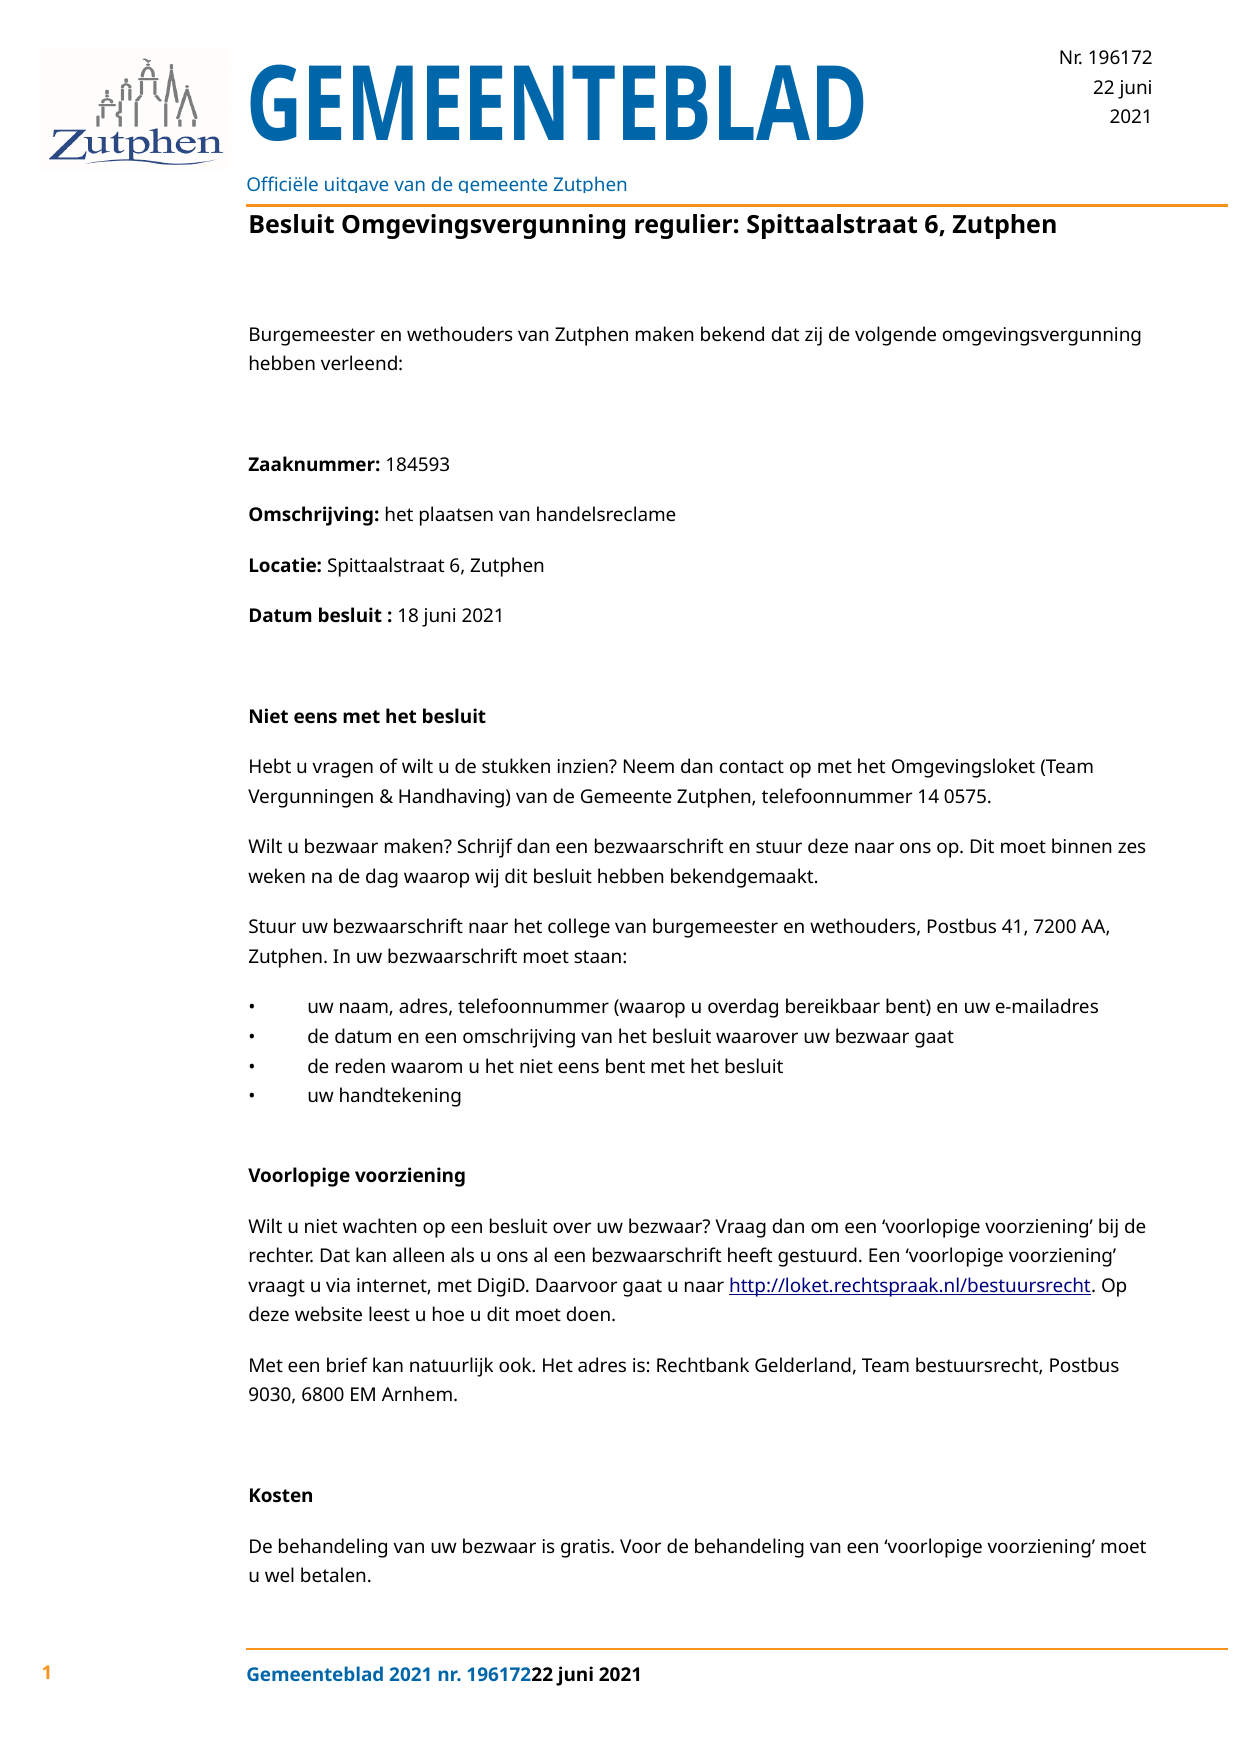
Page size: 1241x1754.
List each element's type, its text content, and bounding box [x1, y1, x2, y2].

text Besluit Omgevingsvergunning regulier: Spittaalstraat 6, Zutphen [248, 207, 1152, 241]
list de datum en een omschrijving van het besluit waarover uw bezwaar gaat [248, 1023, 1152, 1049]
text Niet eens met het besluit [248, 703, 1152, 729]
picture [41, 47, 231, 172]
text Locatie: Spittaalstraat 6, Zutphen [248, 552, 1152, 578]
text Omschrijving: het plaatsen van handelsreclame [248, 502, 1152, 527]
text Datum besluit : 18 juni 2021 [248, 602, 1152, 628]
list uw handtekening [248, 1082, 1152, 1108]
text Voorlopige voorziening [248, 1162, 1152, 1188]
list de reden waarom u het niet eens bent met het besluit [248, 1053, 1152, 1078]
text Zaaknummer: 184593 [248, 451, 1152, 477]
list uw naam, adres, telefoonnummer (waarop u overdag bereikbaar bent) en uw e-mailadres [248, 994, 1152, 1019]
text De behandeling van uw bezwaar is gratis. Voor de behandeling van een ‘voorlopige voorziening’ moet u wel betalen. [248, 1533, 1152, 1588]
text Met een brief kan natuurlijk ook. Het adres is: Rechtbank Gelderland, Team bestuursrecht, Postbus 9030, 6800 EM Arnhem. [248, 1352, 1152, 1407]
text Kosten [248, 1482, 1152, 1508]
text Hebt u vragen of wilt u de stukken inzien? Neem dan contact op met het Omgevingsloket (Team Vergunningen & Handhaving) van de Gemeente Zutphen, telefoonnummer 14 0575. [248, 754, 1152, 809]
text Stuur uw bezwaarschrift naar het college van burgemeester en wethouders, Postbus 41, 7200 AA, Zutphen. In uw bezwaarschrift moet staan: [248, 914, 1152, 969]
text Wilt u bezwaar maken? Schrijf dan een bezwaarschrift en stuur deze naar ons op. Dit moet binnen zes weken na de dag waarop wij dit besluit hebben bekendgemaakt. [248, 834, 1152, 889]
text Burgemeester en wethouders van Zutphen maken bekend dat zij de volgende omgevingsvergunning hebben verleend: [248, 321, 1152, 376]
text Wilt u niet wachten op een besluit over uw bezwaar? Vraag dan om een ‘voorlopige voorziening’ bij de rechter. Dat kan alleen als u ons al een bezwaarschrift heeft gestuurd. Een ‘voorlopige voorziening’ vraagt u via internet, met DigiD. Daarvoor gaat u naar http://loket.rechtspraak.nl/bestuursrecht. Op deze website leest u hoe u dit moet doen. [248, 1213, 1152, 1327]
